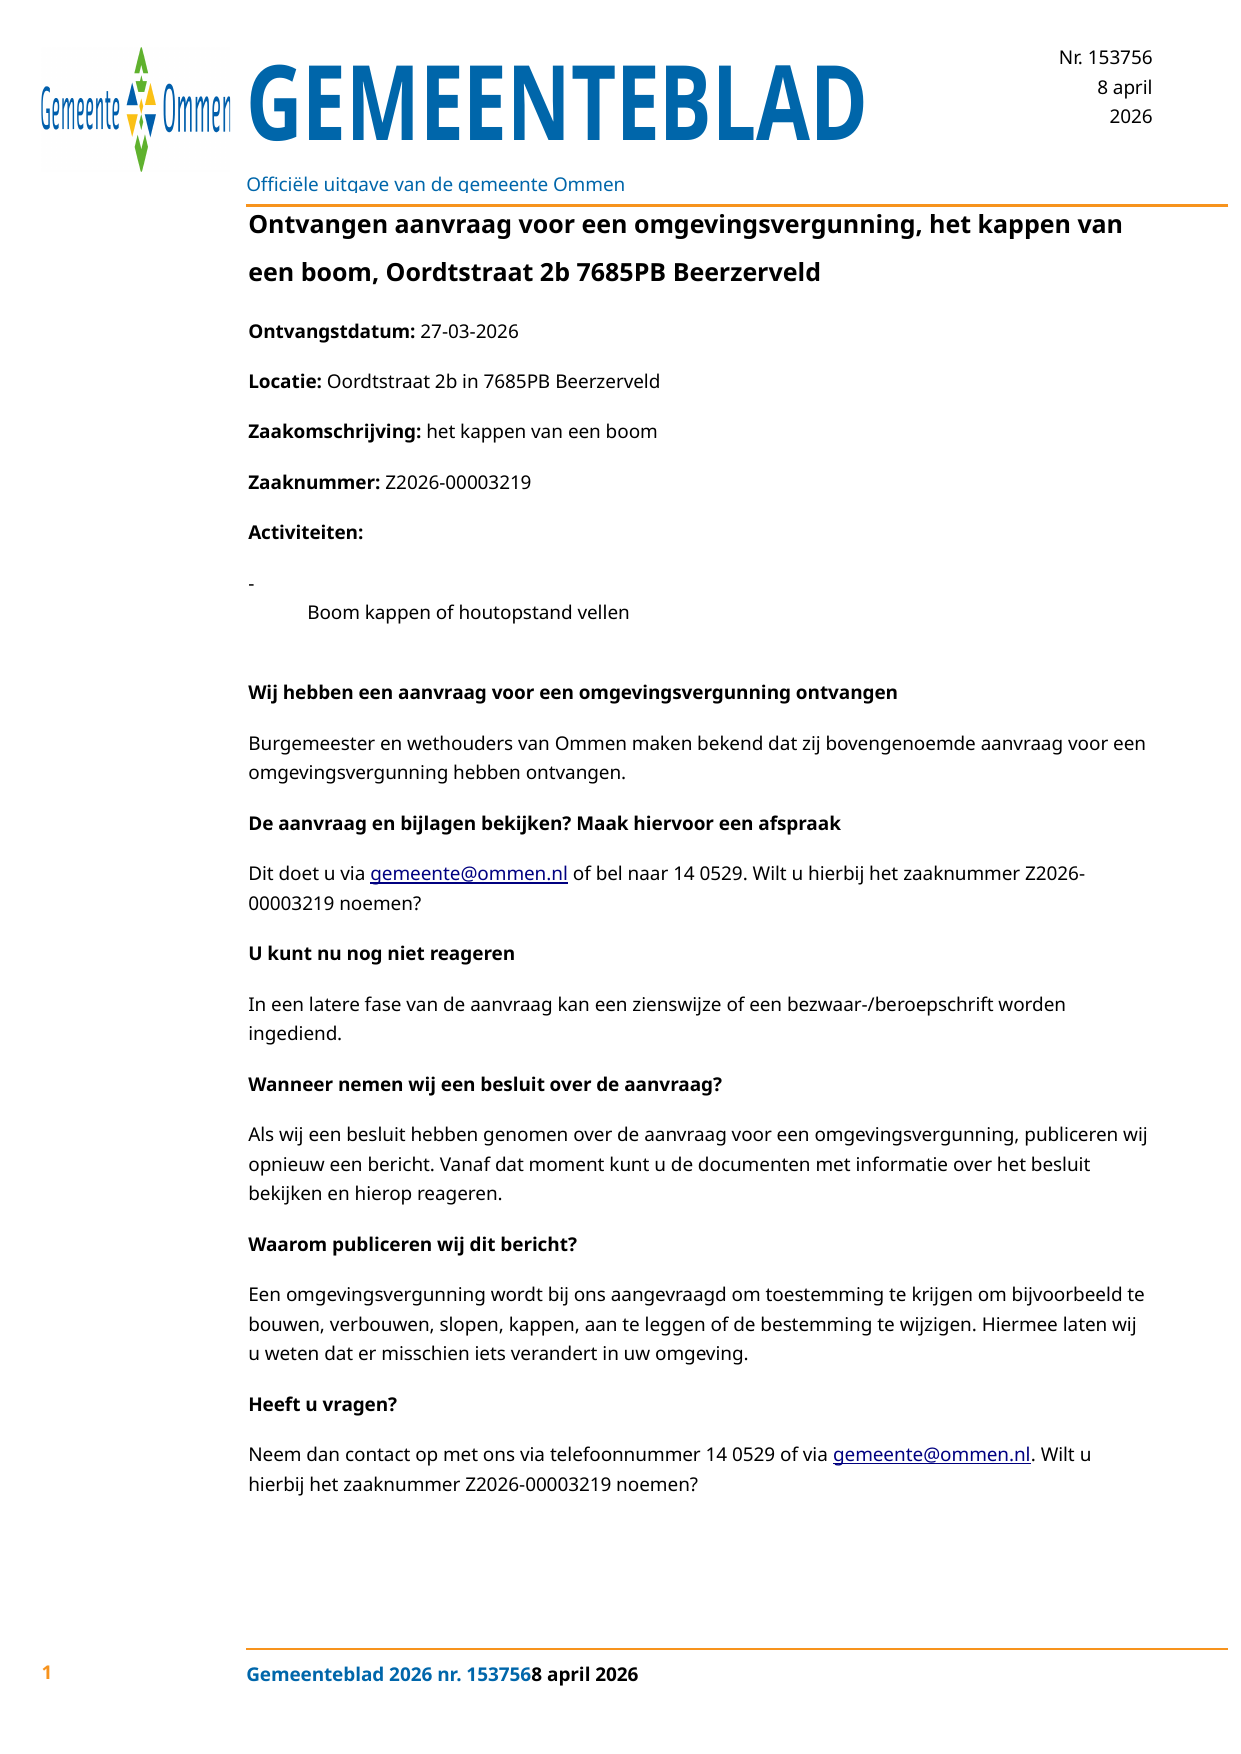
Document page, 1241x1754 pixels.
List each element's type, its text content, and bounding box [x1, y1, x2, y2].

text Heeft u vragen? [248, 1391, 1152, 1417]
text Wanneer nemen wij een besluit over de aanvraag? [248, 1071, 1152, 1097]
text Dit doet u via gemeente@ommen.nl of bel naar 14 0529. Wilt u hierbij het zaaknummer Z2026-00003219 noemen? [248, 860, 1152, 916]
text Waarom publiceren wij dit bericht? [248, 1231, 1152, 1257]
text In een latere fase van de aanvraag kan een zienswijze of een bezwaar-/beroepschrift worden ingediend. [248, 991, 1152, 1046]
text Burgemeester en wethouders van Ommen maken bekend dat zij bovengenoemde aanvraag voor een omgevingsvergunning hebben ontvangen. [248, 730, 1152, 785]
text Locatie: Oordtstraat 2b in 7685PB Beerzerveld [248, 368, 1152, 394]
text Zaaknummer: Z2026-00003219 [248, 469, 1152, 495]
text Activiteiten: [248, 519, 1152, 545]
text U kunt nu nog niet reageren [248, 940, 1152, 966]
text Als wij een besluit hebben genomen over de aanvraag voor een omgevingsvergunning, publiceren wij opnieuw een bericht. Vanaf dat moment kunt u de documenten met informatie over het besluit bekijken en hierop reageren. [248, 1121, 1152, 1206]
text Wij hebben een aanvraag voor een omgevingsvergunning ontvangen [248, 679, 1152, 705]
list Boom kappen of houtopstand vellen [248, 599, 1152, 625]
picture [41, 47, 231, 172]
text Een omgevingsvergunning wordt bij ons aangevraagd om toestemming te krijgen om bijvoorbeeld te bouwen, verbouwen, slopen, kappen, aan te leggen of de bestemming te wijzigen. Hiermee laten wij u weten dat er misschien iets verandert in uw omgeving. [248, 1281, 1152, 1366]
text Neem dan contact op met ons via telefoonnummer 14 0529 of via gemeente@ommen.nl. Wilt u hierbij het zaaknummer Z2026-00003219 noemen? [248, 1441, 1152, 1497]
text De aanvraag en bijlagen bekijken? Maak hiervoor een afspraak [248, 810, 1152, 836]
text Ontvangen aanvraag voor een omgevingsvergunning, het kappen van een boom, Oordtstraat 2b 7685PB Beerzerveld [248, 207, 1152, 288]
text Zaakomschrijving: het kappen van een boom [248, 419, 1152, 444]
text Ontvangstdatum: 27-03-2026 [248, 318, 1152, 344]
